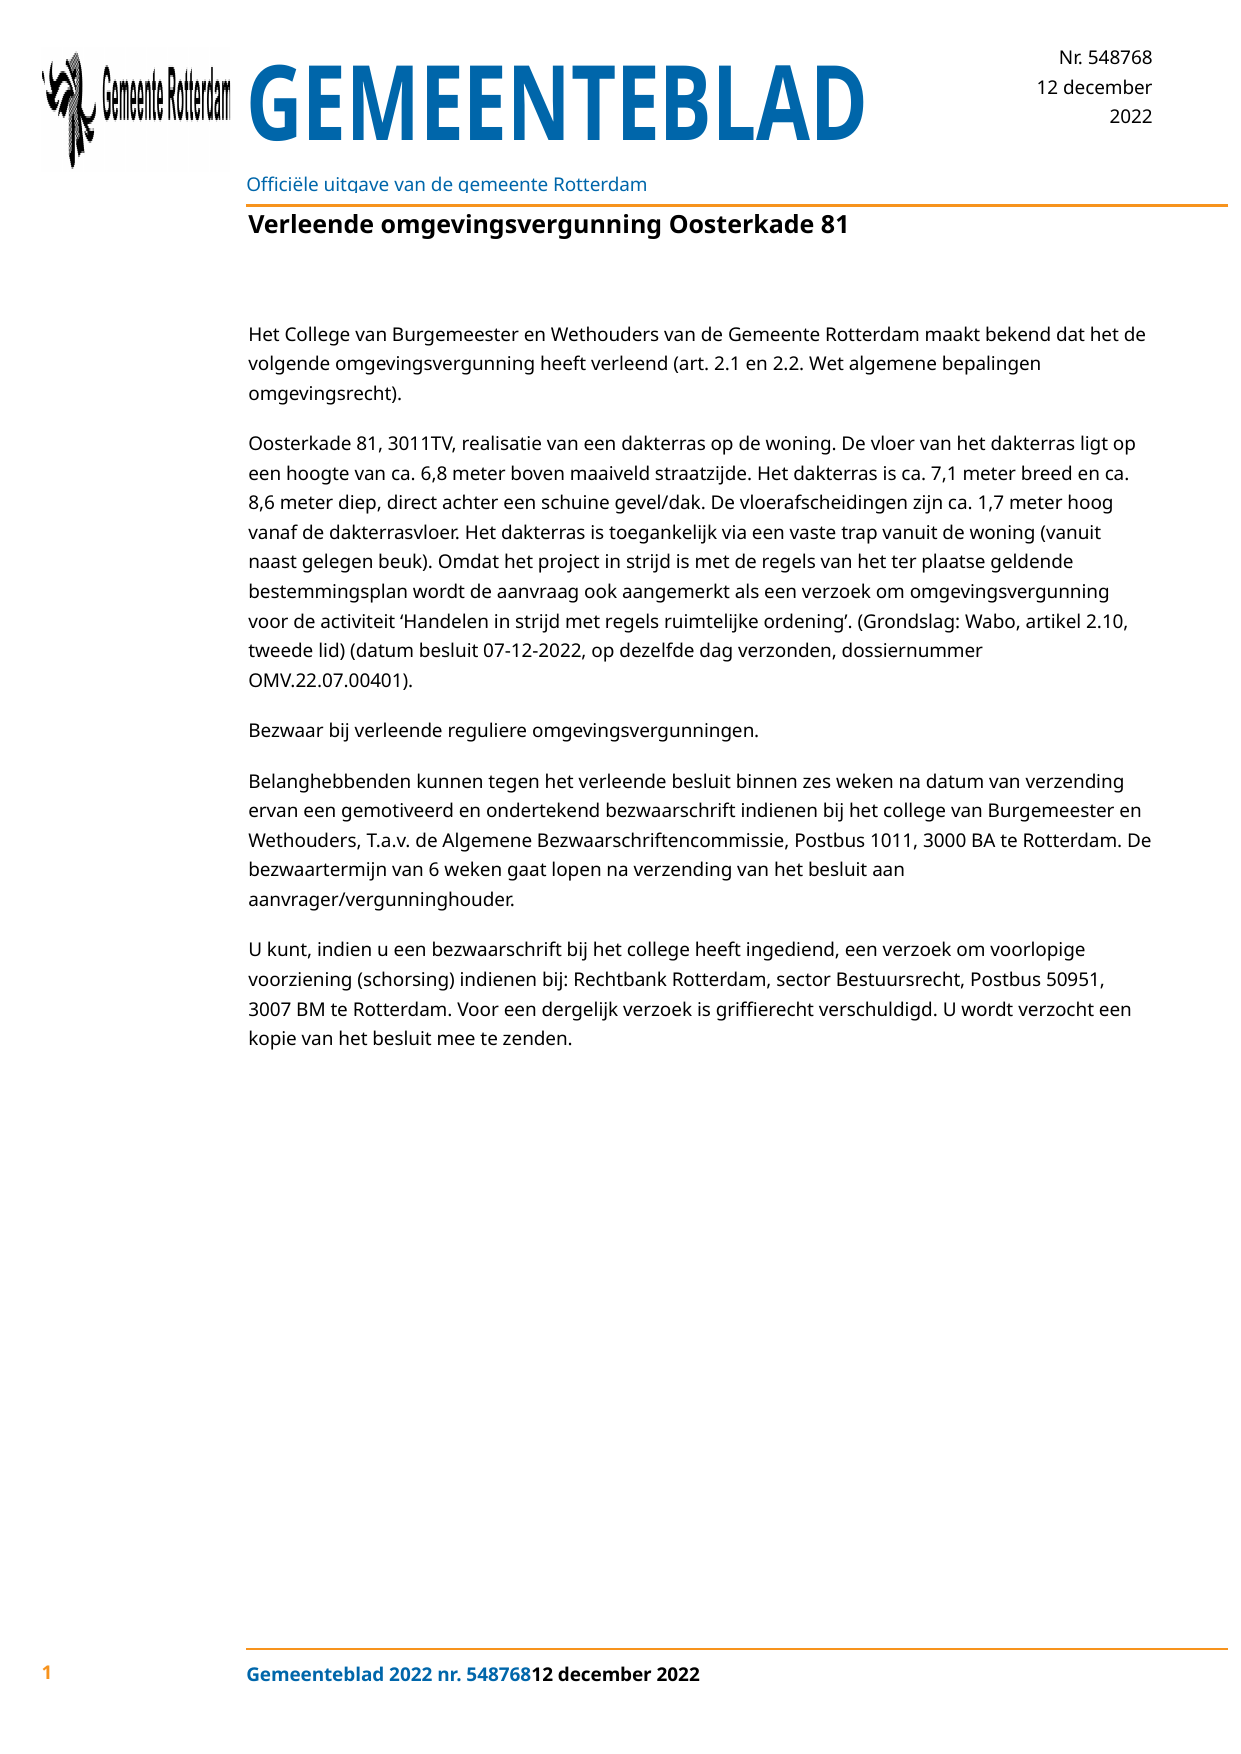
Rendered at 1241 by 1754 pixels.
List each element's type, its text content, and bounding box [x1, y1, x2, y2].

picture [41, 47, 231, 172]
text Belanghebbenden kunnen tegen het verleende besluit binnen zes weken na datum van verzending ervan een gemotiveerd en ondertekend bezwaarschrift indienen bij het college van Burgemeester en Wethouders, T.a.v. de Algemene Bezwaarschriftencommissie, Postbus 1011, 3000 BA te Rotterdam. De bezwaartermijn van 6 weken gaat lopen na verzending van het besluit aan aanvrager/vergunninghouder. [248, 768, 1152, 912]
text U kunt, indien u een bezwaarschrift bij het college heeft ingediend, een verzoek om voorlopige voorziening (schorsing) indienen bij: Rechtbank Rotterdam, sector Bestuursrecht, Postbus 50951, 3007 BM te Rotterdam. Voor een dergelijk verzoek is griffierecht verschuldigd. U wordt verzocht een kopie van het besluit mee te zenden. [248, 937, 1152, 1051]
text Het College van Burgemeester en Wethouders van de Gemeente Rotterdam maakt bekend dat het de volgende omgevingsvergunning heeft verleend (art. 2.1 en 2.2. Wet algemene bepalingen omgevingsrecht). [248, 321, 1152, 406]
text Oosterkade 81, 3011TV, realisatie van een dakterras op de woning. De vloer van het dakterras ligt op een hoogte van ca. 6,8 meter boven maaiveld straatzijde. Het dakterras is ca. 7,1 meter breed en ca. 8,6 meter diep, direct achter een schuine gevel/dak. De vloerafscheidingen zijn ca. 1,7 meter hoog vanaf de dakterrasvloer. Het dakterras is toegankelijk via een vaste trap vanuit de woning (vanuit naast gelegen beuk). Omdat het project in strijd is met de regels van het ter plaatse geldende bestemmingsplan wordt de aanvraag ook aangemerkt als een verzoek om omgevingsvergunning voor de activiteit ‘Handelen in strijd met regels ruimtelijke ordening’. (Grondslag: Wabo, artikel 2.10, tweede lid) (datum besluit 07-12-2022, op dezelfde dag verzonden, dossiernummer OMV.22.07.00401). [248, 430, 1152, 693]
text Bezwaar bij verleende reguliere omgevingsvergunningen. [248, 717, 1152, 743]
text Verleende omgevingsvergunning Oosterkade 81 [248, 207, 1152, 241]
